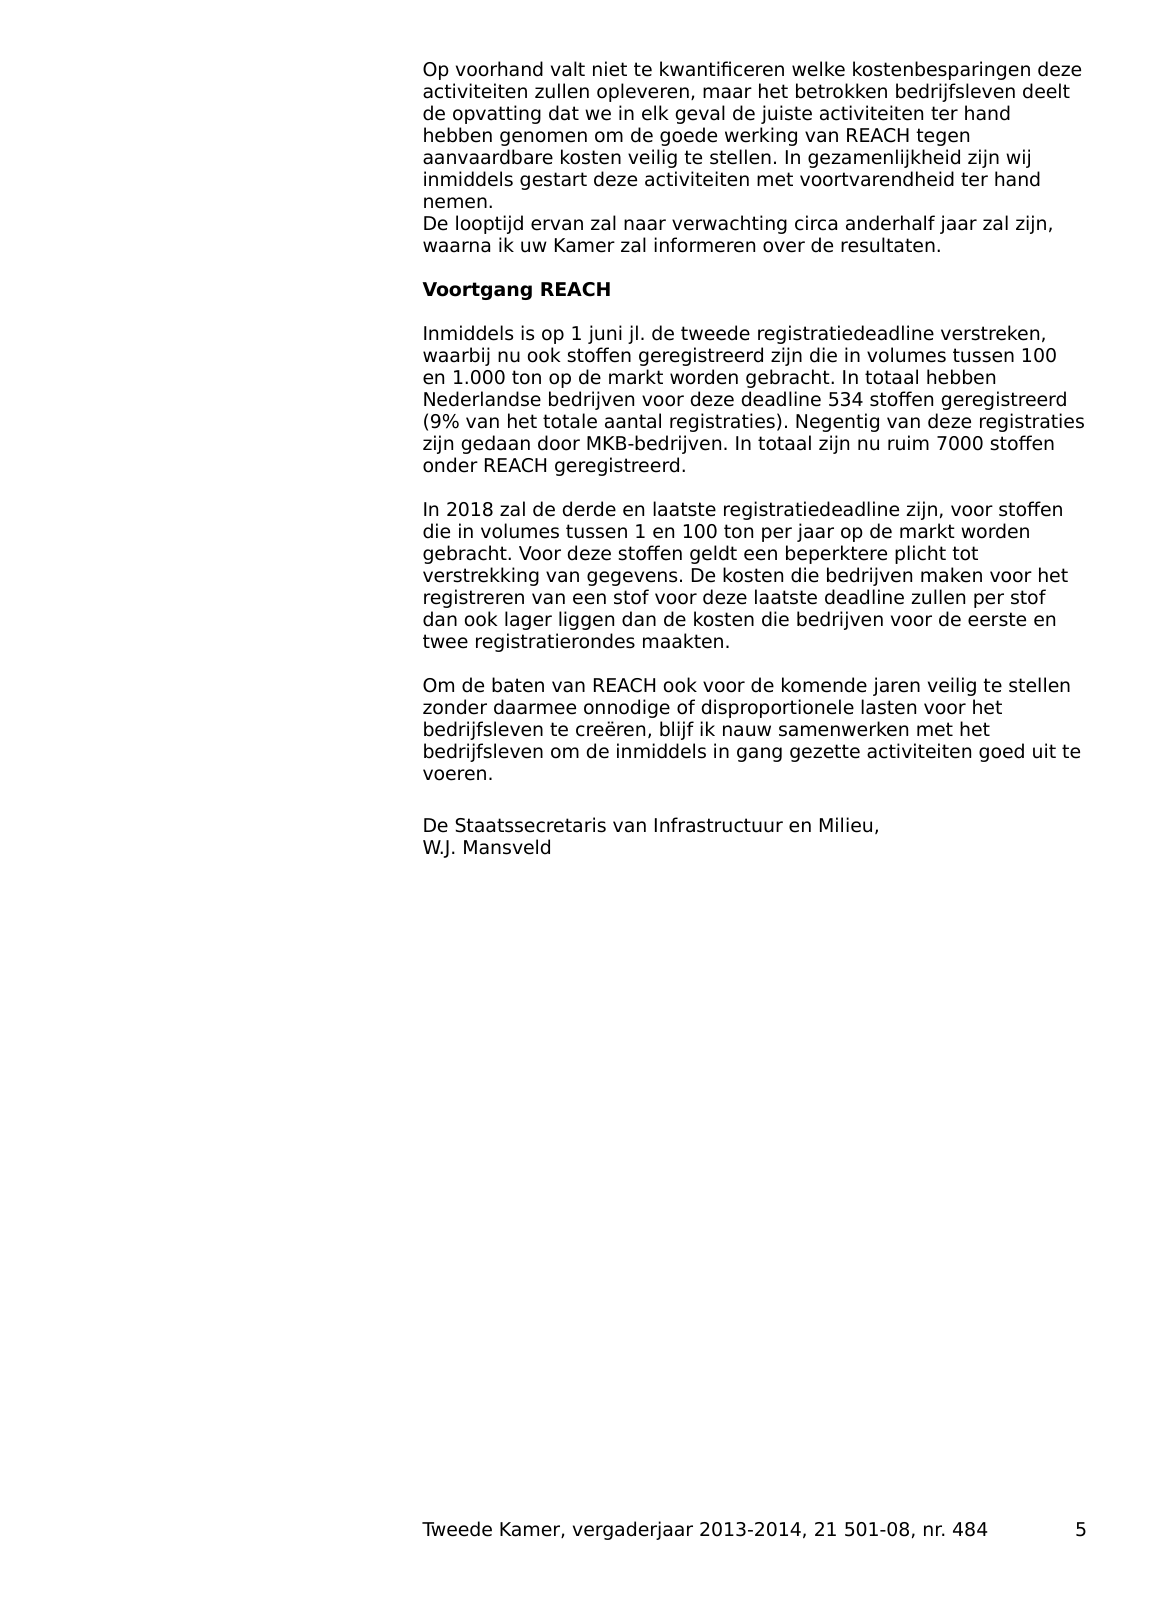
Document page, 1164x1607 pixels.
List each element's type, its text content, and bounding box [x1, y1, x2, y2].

text Op voorhand valt niet te kwantificeren welke kostenbesparingen deze activiteiten zullen opleveren, maar het betrokken bedrijfsleven deelt de opvatting dat we in elk geval de juiste activiteiten ter hand hebben genomen om de goede werking van REACH tegen aanvaardbare kosten veilig te stellen. In gezamenlijkheid zijn wij inmiddels gestart deze activiteiten met voortvarendheid ter hand nemen. [422, 59, 1087, 213]
subtitle Voortgang REACH [422, 279, 1087, 301]
text De looptijd ervan zal naar verwachting circa anderhalf jaar zal zijn, waarna ik uw Kamer zal informeren over de resultaten. [422, 213, 1087, 257]
text Inmiddels is op 1 juni jl. de tweede registratiedeadline verstreken, waarbij nu ook stoffen geregistreerd zijn die in volumes tussen 100 en 1.000 ton op de markt worden gebracht. In totaal hebben Nederlandse bedrijven voor deze deadline 534 stoffen geregistreerd (9% van het totale aantal registraties). Negentig van deze registraties zijn gedaan door MKB-bedrijven. In totaal zijn nu ruim 7000 stoffen onder REACH geregistreerd. [422, 323, 1087, 477]
text Om de baten van REACH ook voor de komende jaren veilig te stellen zonder daarmee onnodige of disproportionele lasten voor het bedrijfsleven te creëren, blijf ik nauw samenwerken met het bedrijfsleven om de inmiddels in gang gezette activiteiten goed uit te voeren. [422, 675, 1087, 785]
text De Staatssecretaris van Infrastructuur en Milieu, W.J. Mansveld [422, 815, 1087, 859]
text In 2018 zal de derde en laatste registratiedeadline zijn, voor stoffen die in volumes tussen 1 en 100 ton per jaar op de markt worden gebracht. Voor deze stoffen geldt een beperktere plicht tot verstrekking van gegevens. De kosten die bedrijven maken voor het registreren van een stof voor deze laatste deadline zullen per stof dan ook lager liggen dan de kosten die bedrijven voor de eerste en twee registratierondes maakten. [422, 499, 1087, 653]
